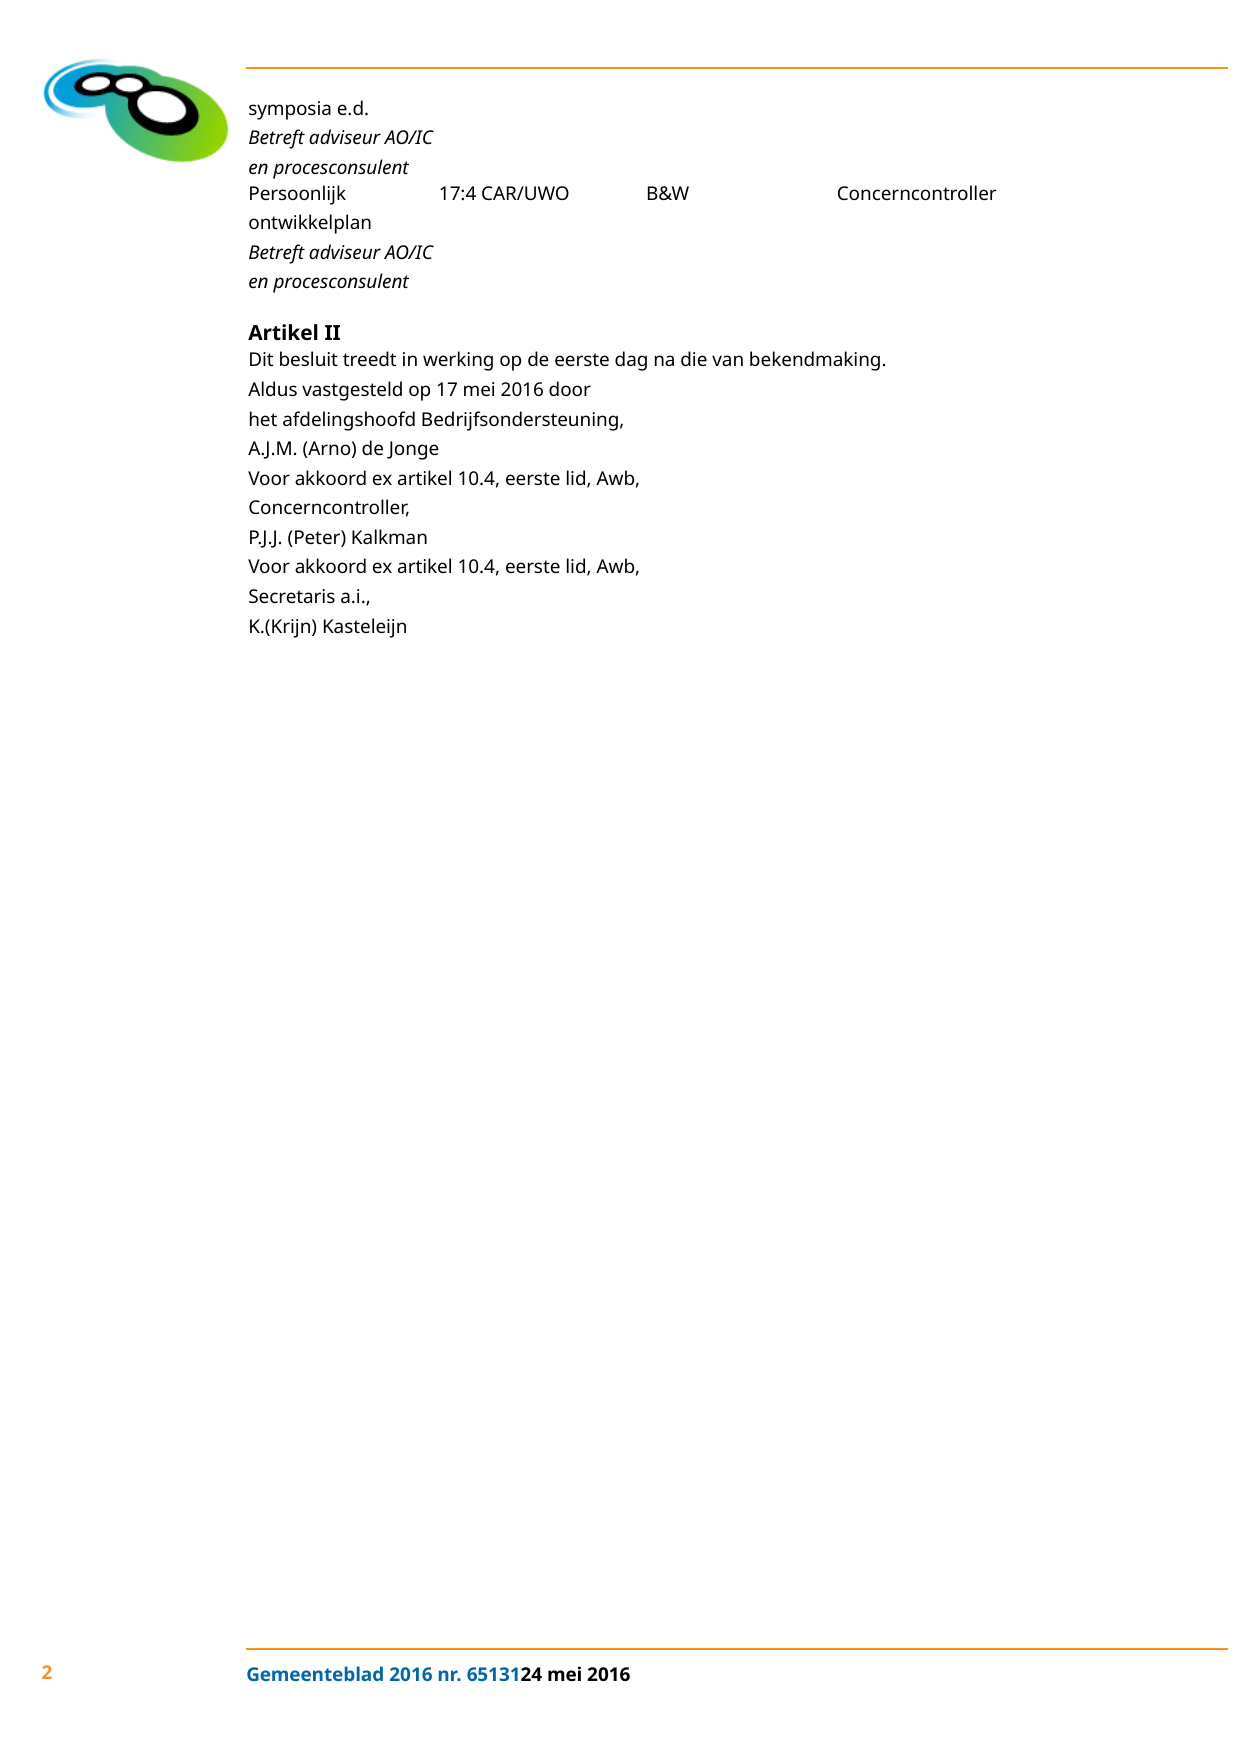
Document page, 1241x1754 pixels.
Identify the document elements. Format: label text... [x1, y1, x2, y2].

table_cell [646, 95, 837, 180]
text Secretaris a.i., [248, 583, 1152, 609]
text Voor akkoord ex artikel 10.4, eerste lid, Awb, [248, 554, 1152, 579]
text Aldus vastgesteld op 17 mei 2016 door [248, 376, 1152, 402]
text Concerncontroller, [248, 494, 1152, 520]
table_cell [837, 95, 1152, 180]
table_cell Concerncontroller [837, 180, 1152, 294]
text A.J.M. (Arno) de Jonge [248, 435, 1152, 461]
text Artikel II [248, 318, 1152, 347]
text K.(Krijn) Kasteleijn [248, 613, 1152, 639]
table_cell B&W [646, 180, 837, 294]
table_cell 17:4 CAR/UWO [439, 180, 646, 294]
text Dit besluit treedt in werking op de eerste dag na die van bekendmaking. [248, 347, 1152, 372]
text het afdelingshoofd Bedrijfsondersteuning, [248, 406, 1152, 432]
picture [41, 47, 231, 172]
text P.J.J. (Peter) Kalkman [248, 524, 1152, 550]
table_cell Persoonlijk ontwikkelplan Betreft adviseur AO/IC en procesconsulent [248, 180, 439, 294]
table_cell symposia e.d. Betreft adviseur AO/IC en procesconsulent [248, 95, 439, 180]
table_cell [439, 95, 646, 180]
text Voor akkoord ex artikel 10.4, eerste lid, Awb, [248, 465, 1152, 491]
